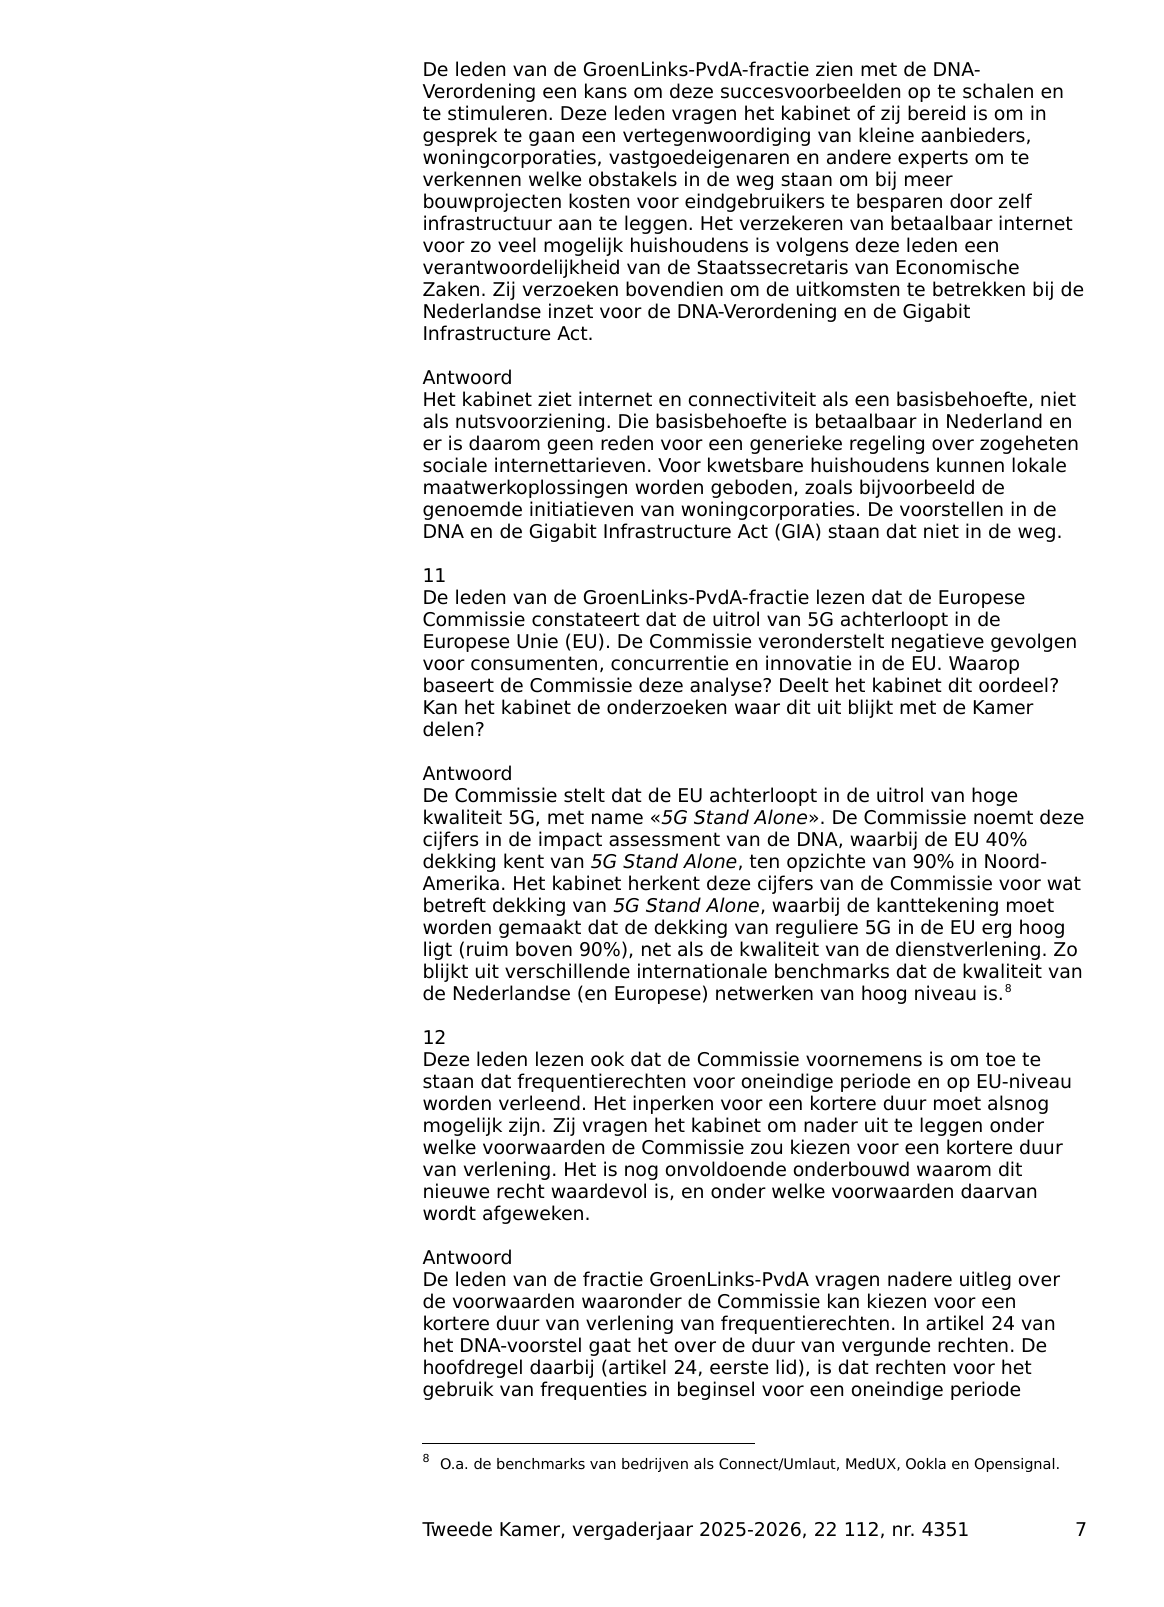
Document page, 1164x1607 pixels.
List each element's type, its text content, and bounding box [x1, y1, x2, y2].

text De leden van de GroenLinks-PvdA-fractie lezen dat de Europese Commissie constateert dat de uitrol van 5G achterloopt in de Europese Unie (EU). De Commissie veronderstelt negatieve gevolgen voor consumenten, concurrentie en innovatie in de EU. Waarop baseert de Commissie deze analyse? Deelt het kabinet dit oordeel? Kan het kabinet de onderzoeken waar dit uit blijkt met de Kamer delen? [422, 587, 1087, 741]
text 12 [422, 1027, 1087, 1049]
text De leden van de fractie GroenLinks-PvdA vragen nadere uitleg over de voorwaarden waaronder de Commissie kan kiezen voor een kortere duur van verlening van frequentierechten. In artikel 24 van het DNA-voorstel gaat het over de duur van vergunde rechten. De hoofdregel daarbij (artikel 24, eerste lid), is dat rechten voor het gebruik van frequenties in beginsel voor een oneindige periode [422, 1269, 1087, 1401]
text Het kabinet ziet internet en connectiviteit als een basisbehoefte, niet als nutsvoorziening. Die basisbehoefte is betaalbaar in Nederland en er is daarom geen reden voor een generieke regeling over zogeheten sociale internettarieven. Voor kwetsbare huishoudens kunnen lokale maatwerkoplossingen worden geboden, zoals bijvoorbeeld de genoemde initiatieven van woningcorporaties. De voorstellen in de DNA en de Gigabit Infrastructure Act (GIA) staan dat niet in de weg. [422, 389, 1087, 543]
text Antwoord [422, 1247, 1087, 1269]
text Antwoord [422, 763, 1087, 785]
text De Commissie stelt dat de EU achterloopt in de uitrol van hoge kwaliteit 5G, met name «5G Stand Alone». De Commissie noemt deze cijfers in de impact assessment van de DNA, waarbij de EU 40% dekking kent van 5G Stand Alone, ten opzichte van 90% in Noord-Amerika. Het kabinet herkent deze cijfers van de Commissie voor wat betreft dekking van 5G Stand Alone, waarbij de kanttekening moet worden gemaakt dat de dekking van reguliere 5G in de EU erg hoog ligt (ruim boven 90%), net als de kwaliteit van de dienstverlening. Zo blijkt uit verschillende internationale benchmarks dat de kwaliteit van de Nederlandse (en Europese) netwerken van hoog niveau is. [422, 785, 1087, 1005]
text 11 [422, 565, 1087, 587]
text Deze leden lezen ook dat de Commissie voornemens is om toe te staan dat frequentierechten voor oneindige periode en op EU-niveau worden verleend. Het inperken voor een kortere duur moet alsnog mogelijk zijn. Zij vragen het kabinet om nader uit te leggen onder welke voorwaarden de Commissie zou kiezen voor een kortere duur van verlening. Het is nog onvoldoende onderbouwd waarom dit nieuwe recht waardevol is, en onder welke voorwaarden daarvan wordt afgeweken. [422, 1049, 1087, 1225]
text Antwoord [422, 367, 1087, 389]
text O.a. de benchmarks van bedrijven als Connect/Umlaut, MedUX, Ookla en Opensignal. [422, 1452, 1087, 1474]
text De leden van de GroenLinks-PvdA-fractie zien met de DNA-Verordening een kans om deze succesvoorbeelden op te schalen en te stimuleren. Deze leden vragen het kabinet of zij bereid is om in gesprek te gaan een vertegenwoordiging van kleine aanbieders, woningcorporaties, vastgoedeigenaren en andere experts om te verkennen welke obstakels in de weg staan om bij meer bouwprojecten kosten voor eindgebruikers te besparen door zelf infrastructuur aan te leggen. Het verzekeren van betaalbaar internet voor zo veel mogelijk huishoudens is volgens deze leden een verantwoordelijkheid van de Staatssecretaris van Economische Zaken. Zij verzoeken bovendien om de uitkomsten te betrekken bij de Nederlandse inzet voor de DNA-Verordening en de Gigabit Infrastructure Act. [422, 59, 1087, 345]
